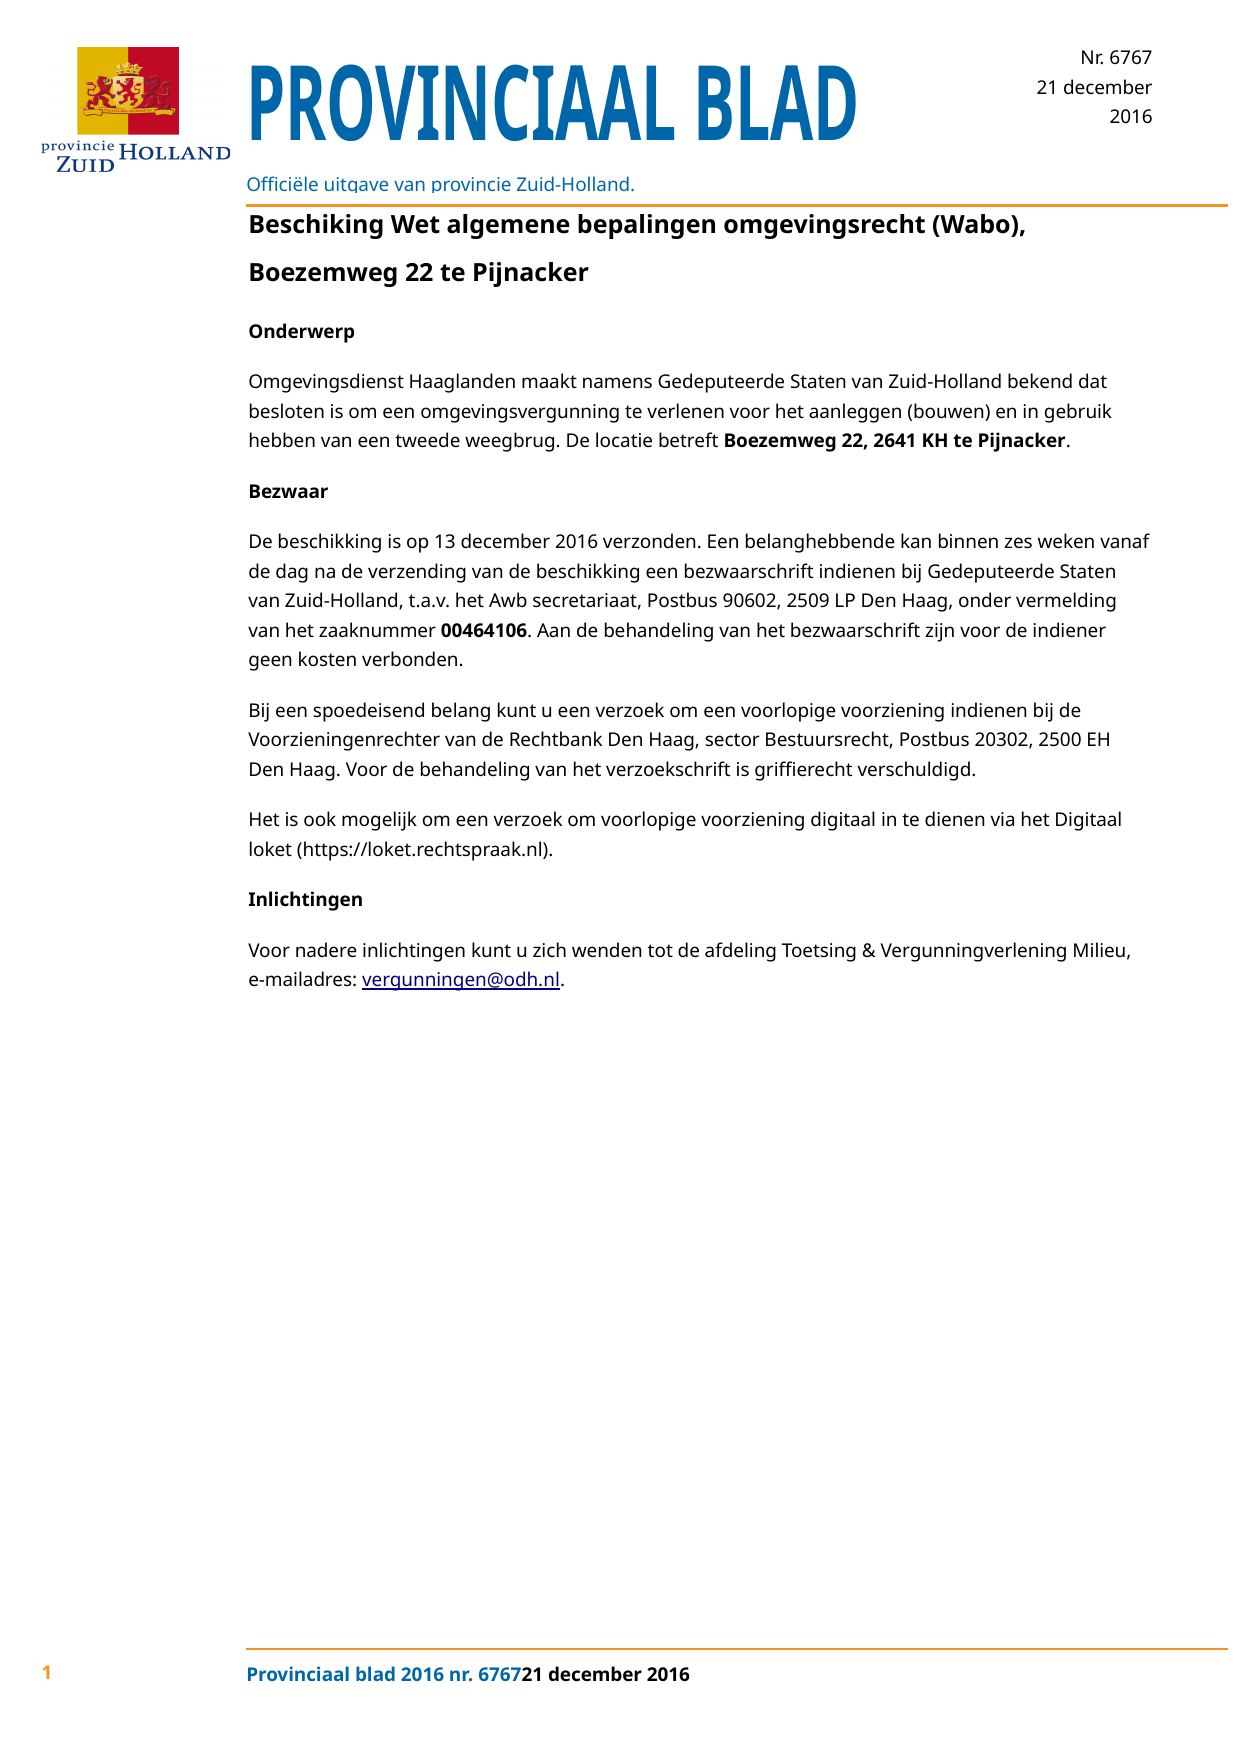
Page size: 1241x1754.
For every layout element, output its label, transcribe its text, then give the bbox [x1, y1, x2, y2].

text Bij een spoedeisend belang kunt u een verzoek om een voorlopige voorziening indienen bij de Voorzieningenrechter van de Rechtbank Den Haag, sector Bestuursrecht, Postbus 20302, 2500 EH Den Haag. Voor de behandeling van het verzoekschrift is griffierecht verschuldigd. [248, 697, 1152, 782]
text De beschikking is op 13 december 2016 verzonden. Een belanghebbende kan binnen zes weken vanaf de dag na de verzending van de beschikking een bezwaarschrift indienen bij Gedeputeerde Staten van Zuid-Holland, t.a.v. het Awb secretariaat, Postbus 90602, 2509 LP Den Haag, onder vermelding van het zaaknummer 00464106. Aan de behandeling van het bezwaarschrift zijn voor de indiener geen kosten verbonden. [248, 528, 1152, 672]
text Bezwaar [248, 478, 1152, 504]
text Inlichtingen [248, 887, 1152, 912]
text Omgevingsdienst Haaglanden maakt namens Gedeputeerde Staten van Zuid-Holland bekend dat besloten is om een omgevingsvergunning te verlenen voor het aanleggen (bouwen) en in gebruik hebben van een tweede weegbrug. De locatie betreft Boezemweg 22, 2641 KH te Pijnacker. [248, 368, 1152, 453]
text Onderwerp [248, 318, 1152, 344]
picture [41, 47, 231, 172]
text Beschiking Wet algemene bepalingen omgevingsrecht (Wabo), Boezemweg 22 te Pijnacker [248, 207, 1152, 288]
text Het is ook mogelijk om een verzoek om voorlopige voorziening digitaal in te dienen via het Digitaal loket (https://loket.rechtspraak.nl). [248, 807, 1152, 862]
text Voor nadere inlichtingen kunt u zich wenden tot de afdeling Toetsing & Vergunningverlening Milieu, e-mailadres: vergunningen@odh.nl. [248, 937, 1152, 992]
